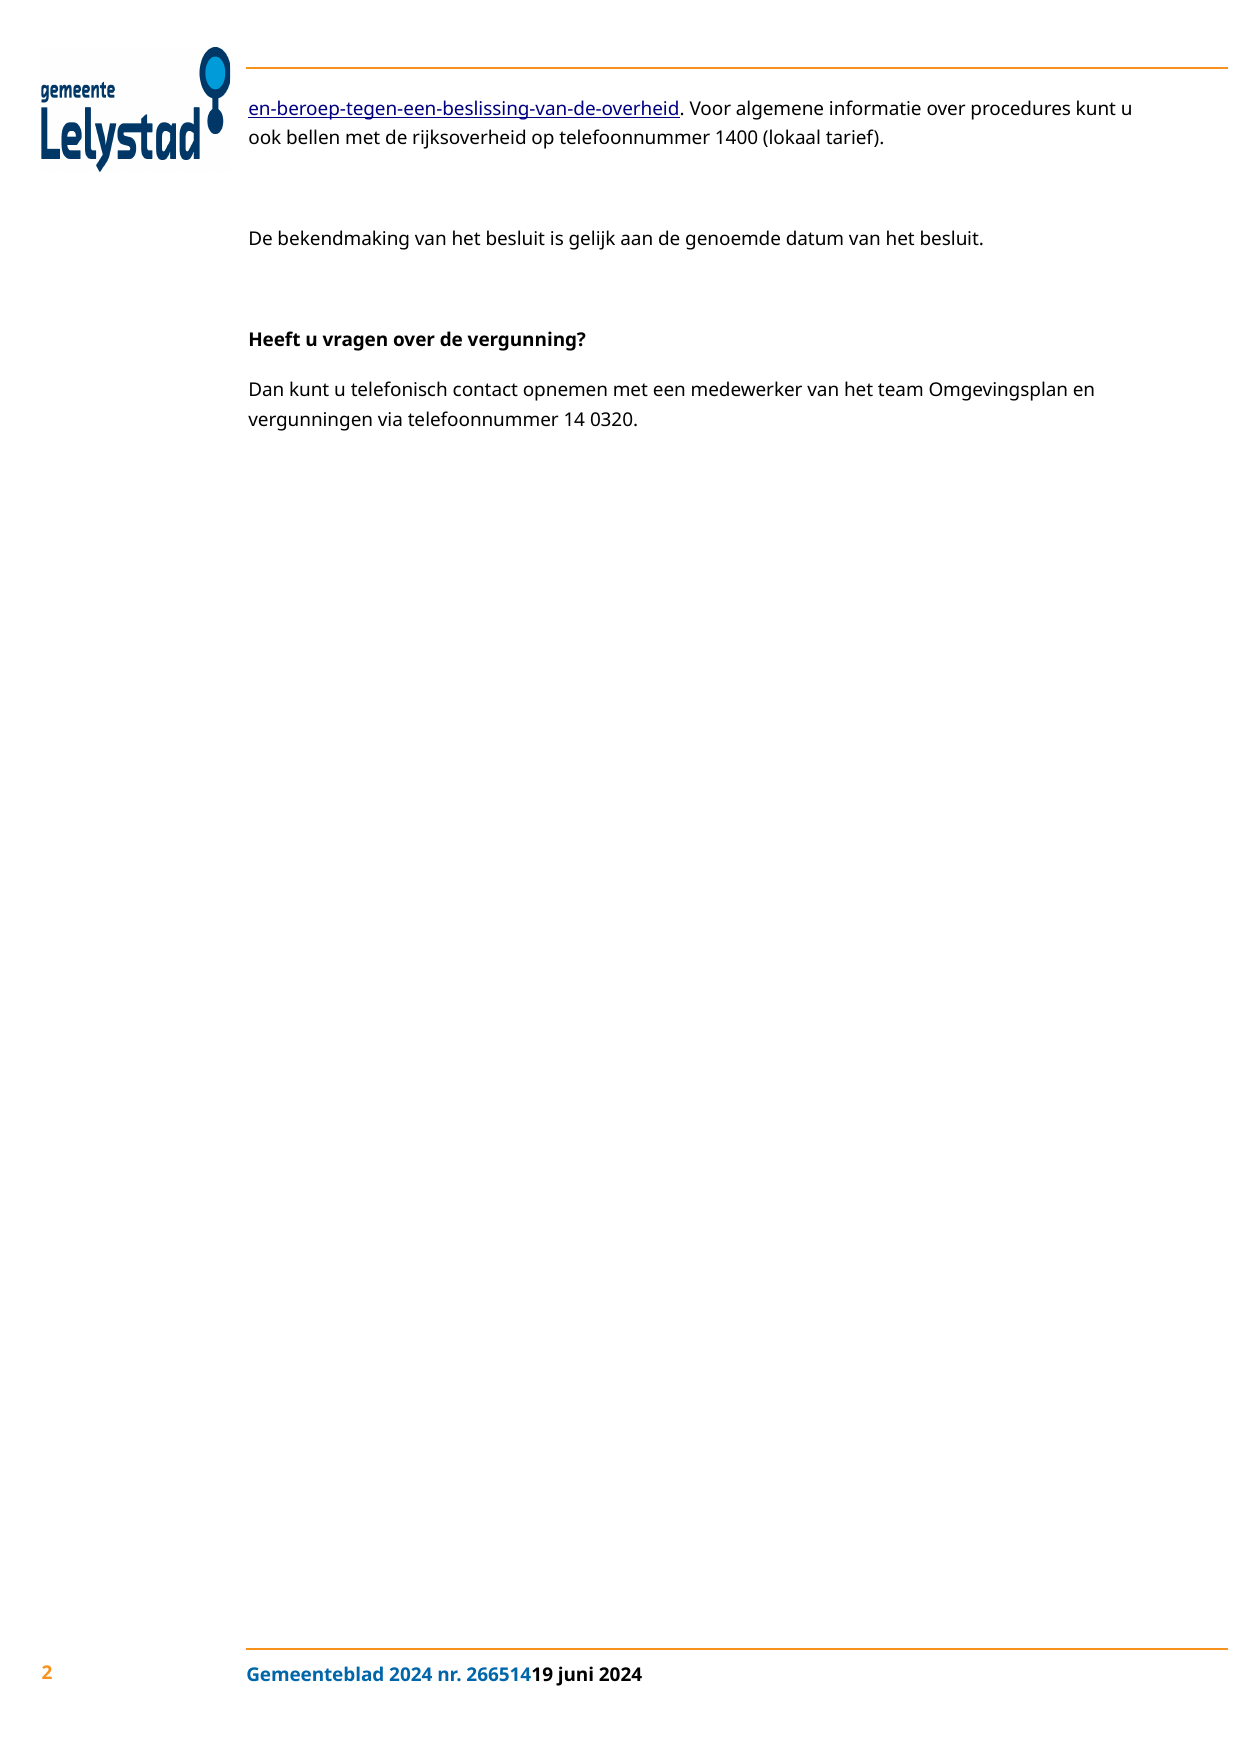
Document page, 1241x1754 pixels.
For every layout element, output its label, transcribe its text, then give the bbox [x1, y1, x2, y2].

text en-beroep-tegen-een-beslissing-van-de-overheid. Voor algemene informatie over procedures kunt u ook bellen met de rijksoverheid op telefoonnummer 1400 (lokaal tarief). [248, 95, 1152, 150]
picture [41, 47, 231, 172]
text Heeft u vragen over de vergunning? [248, 326, 1152, 352]
text De bekendmaking van het besluit is gelijk aan de genoemde datum van het besluit. [248, 225, 1152, 251]
text Dan kunt u telefonisch contact opnemen met een medewerker van het team Omgevingsplan en vergunningen via telefoonnummer 14 0320. [248, 376, 1152, 432]
